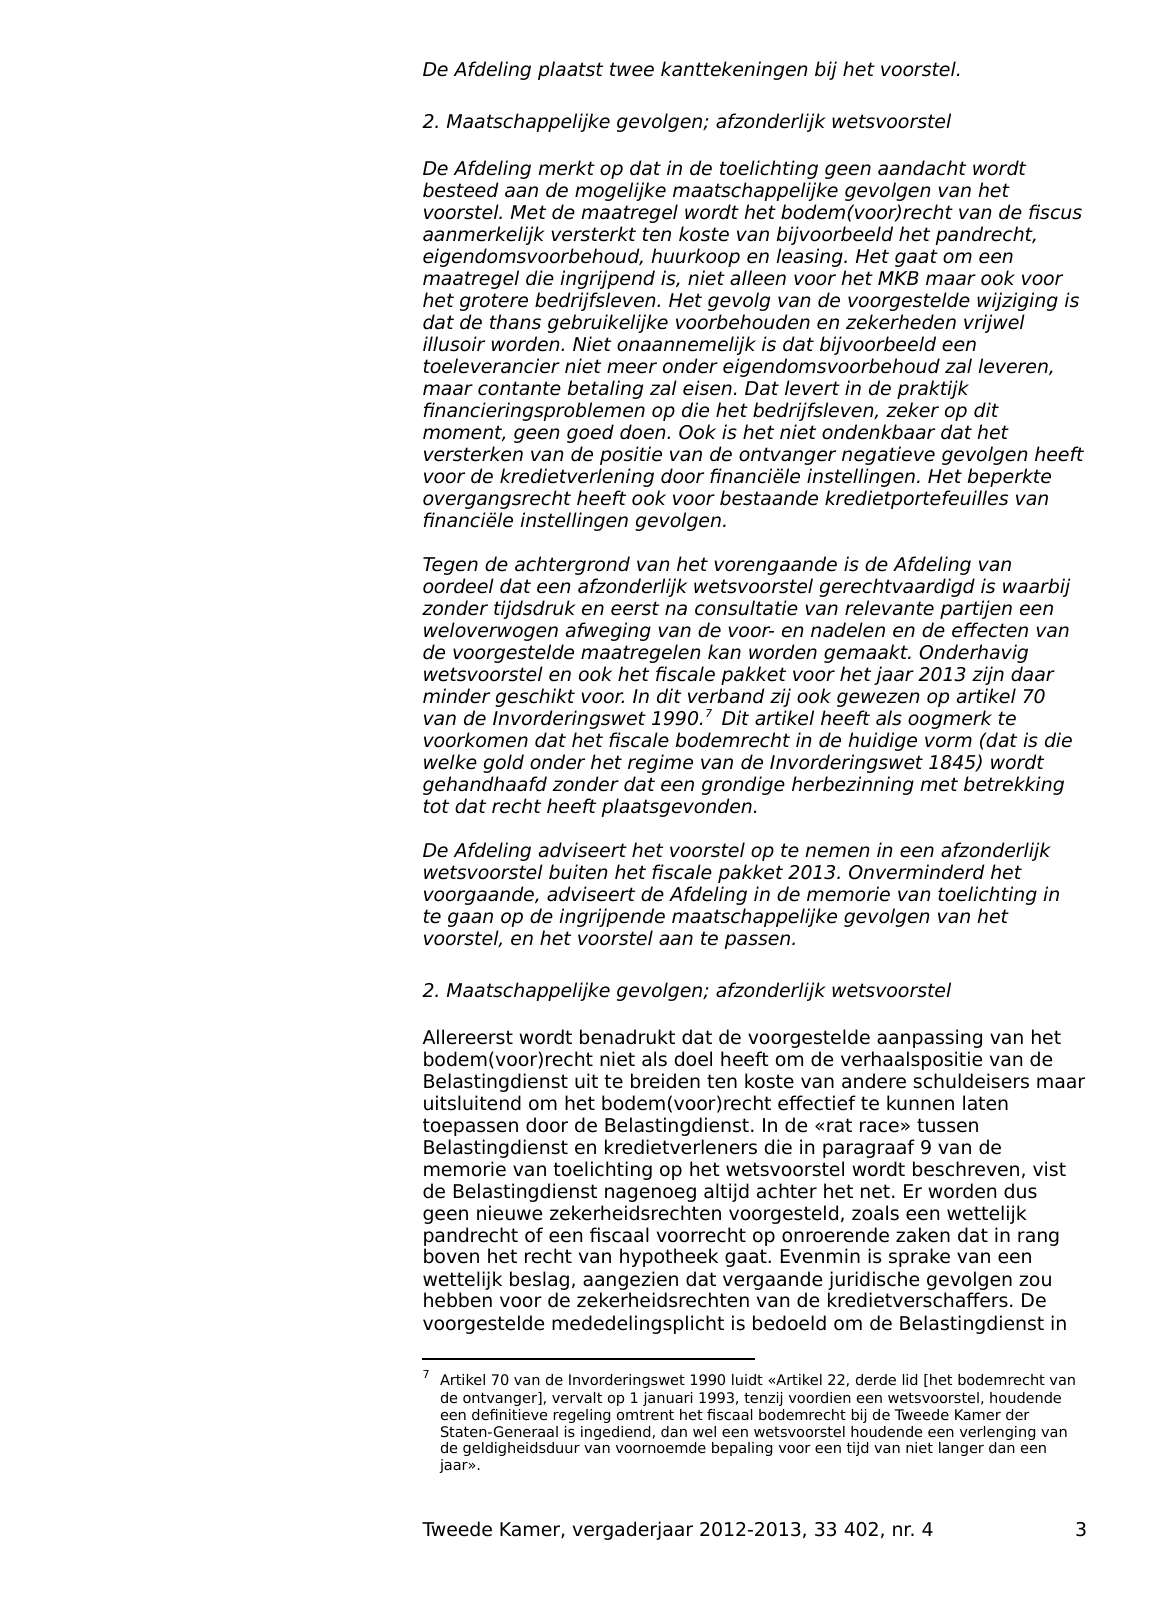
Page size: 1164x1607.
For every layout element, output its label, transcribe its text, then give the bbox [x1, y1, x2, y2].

text De Afdeling merkt op dat in de toelichting geen aandacht wordt besteed aan de mogelijke maatschappelijke gevolgen van het voorstel. Met de maatregel wordt het bodem(voor)recht van de fiscus aanmerkelijk versterkt ten koste van bijvoorbeeld het pandrecht, eigendomsvoorbehoud, huurkoop en leasing. Het gaat om een maatregel die ingrijpend is, niet alleen voor het MKB maar ook voor het grotere bedrijfsleven. Het gevolg van de voorgestelde wijziging is dat de thans gebruikelijke voorbehouden en zekerheden vrijwel illusoir worden. Niet onaannemelijk is dat bijvoorbeeld een toeleverancier niet meer onder eigendomsvoorbehoud zal leveren, maar contante betaling zal eisen. Dat levert in de praktijk financieringsproblemen op die het bedrijfsleven, zeker op dit moment, geen goed doen. Ook is het niet ondenkbaar dat het versterken van de positie van de ontvanger negatieve gevolgen heeft voor de kredietverlening door financiële instellingen. Het beperkte overgangsrecht heeft ook voor bestaande kredietportefeuilles van financiële instellingen gevolgen. [422, 158, 1087, 532]
text Tegen de achtergrond van het vorengaande is de Afdeling van oordeel dat een afzonderlijk wetsvoorstel gerechtvaardigd is waarbij zonder tijdsdruk en eerst na consultatie van relevante partijen een weloverwogen afweging van de voor- en nadelen en de effecten van de voorgestelde maatregelen kan worden gemaakt. Onderhavig wetsvoorstel en ook het fiscale pakket voor het jaar 2013 zijn daar minder geschikt voor. In dit verband zij ook gewezen op artikel 70 van de Invorderingswet 1990. Dit artikel heeft als oogmerk te voorkomen dat het fiscale bodemrecht in de huidige vorm (dat is die welke gold onder het regime van de Invorderingswet 1845) wordt gehandhaafd zonder dat een grondige herbezinning met betrekking tot dat recht heeft plaatsgevonden. [422, 554, 1087, 818]
text Allereerst wordt benadrukt dat de voorgestelde aanpassing van het bodem(voor)recht niet als doel heeft om de verhaalspositie van de Belastingdienst uit te breiden ten koste van andere schuldeisers maar uitsluitend om het bodem(voor)recht effectief te kunnen laten toepassen door de Belastingdienst. In de «rat race» tussen Belastingdienst en kredietverleners die in paragraaf 9 van de memorie van toelichting op het wetsvoorstel wordt beschreven, vist de Belastingdienst nagenoeg altijd achter het net. Er worden dus geen nieuwe zekerheidsrechten voorgesteld, zoals een wettelijk pandrecht of een fiscaal voorrecht op onroerende zaken dat in rang boven het recht van hypotheek gaat. Evenmin is sprake van een wettelijk beslag, aangezien dat vergaande juridische gevolgen zou hebben voor de zekerheidsrechten van de kredietverschaffers. De voorgestelde mededelingsplicht is bedoeld om de Belastingdienst in [422, 1027, 1087, 1334]
text De Afdeling plaatst twee kanttekeningen bij het voorstel. [422, 59, 1087, 81]
text Artikel 70 van de Invorderingswet 1990 luidt «Artikel 22, derde lid [het bodemrecht van de ontvanger], vervalt op 1 januari 1993, tenzij voordien een wetsvoorstel, houdende een definitieve regeling omtrent het fiscaal bodemrecht bij de Tweede Kamer der Staten-Generaal is ingediend, dan wel een wetsvoorstel houdende een verlenging van de geldigheidsduur van voornoemde bepaling voor een tijd van niet langer dan een jaar». [422, 1368, 1087, 1474]
text De Afdeling adviseert het voorstel op te nemen in een afzonderlijk wetsvoorstel buiten het fiscale pakket 2013. Onverminderd het voorgaande, adviseert de Afdeling in de memorie van toelichting in te gaan op de ingrijpende maatschappelijke gevolgen van het voorstel, en het voorstel aan te passen. [422, 840, 1087, 950]
subtitle 2. Maatschappelijke gevolgen; afzonderlijk wetsvoorstel [422, 111, 1087, 133]
subtitle 2. Maatschappelijke gevolgen; afzonderlijk wetsvoorstel [422, 980, 1087, 1002]
